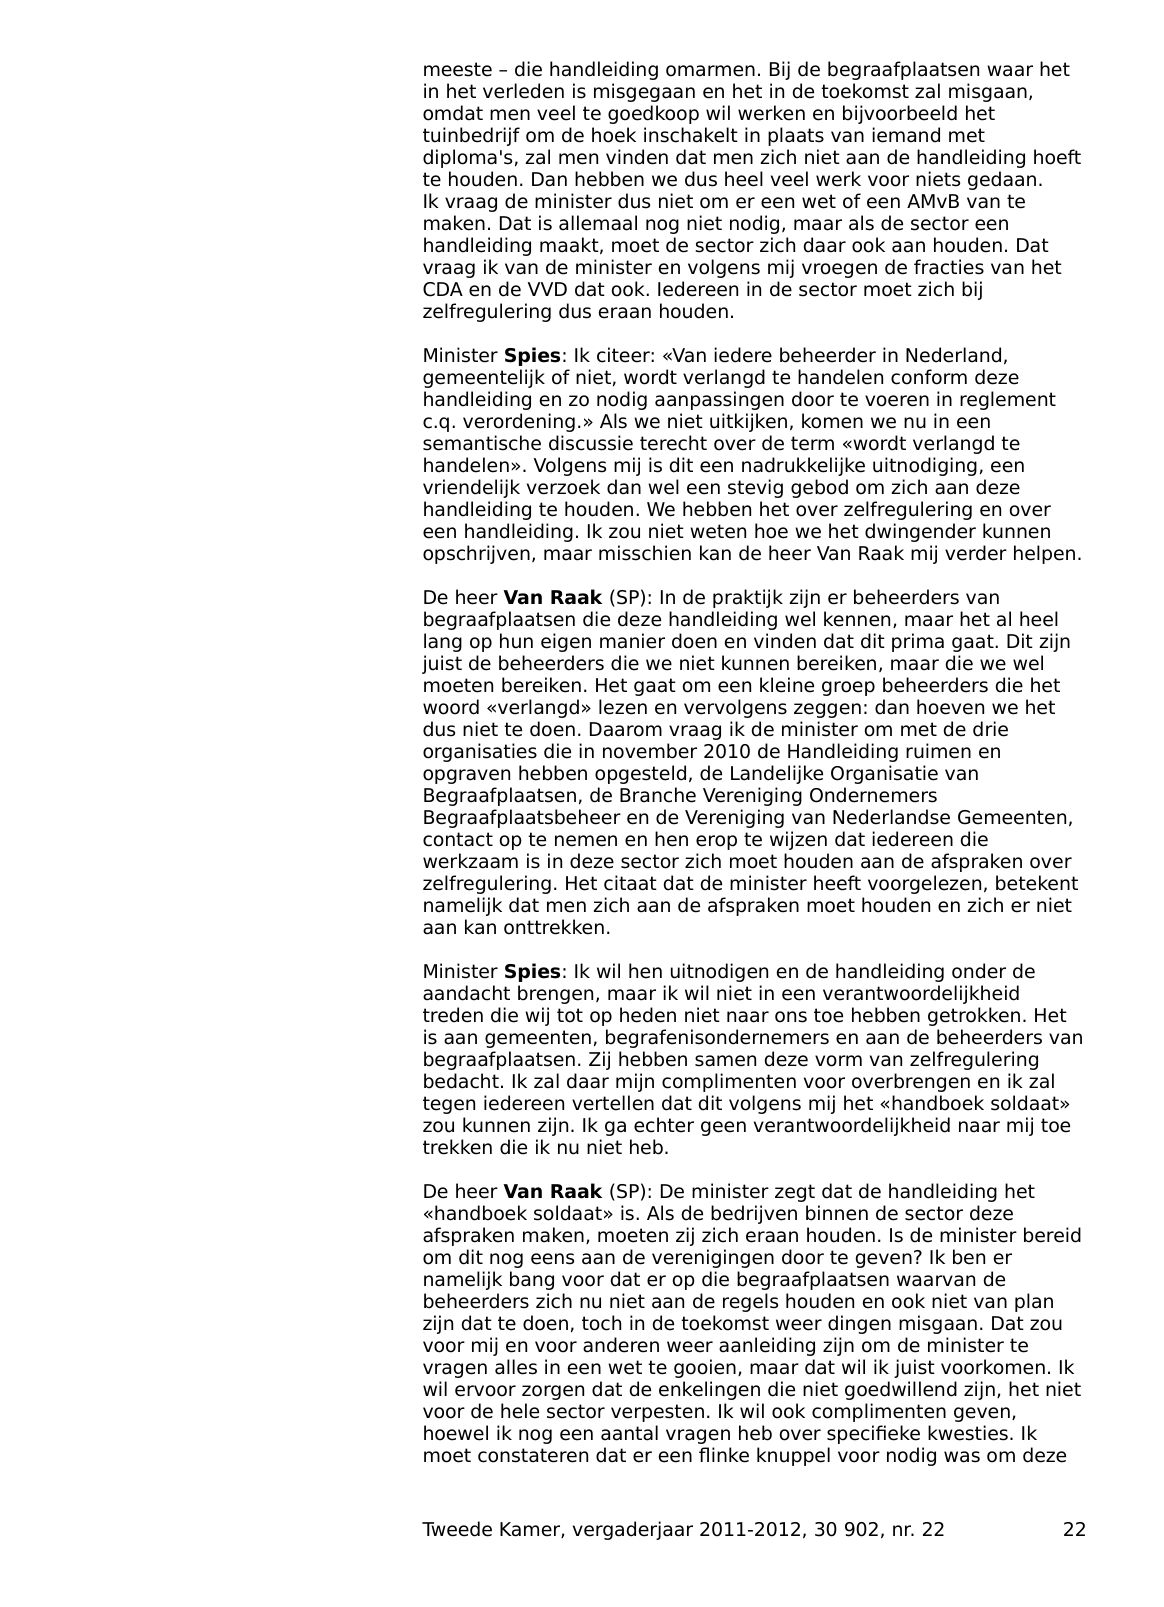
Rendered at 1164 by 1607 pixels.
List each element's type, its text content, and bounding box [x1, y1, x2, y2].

text De heer Van Raak (SP): De minister zegt dat de handleiding het «handboek soldaat» is. Als de bedrijven binnen de sector deze afspraken maken, moeten zij zich eraan houden. Is de minister bereid om dit nog eens aan de verenigingen door te geven? Ik ben er namelijk bang voor dat er op die begraafplaatsen waarvan de beheerders zich nu niet aan de regels houden en ook niet van plan zijn dat te doen, toch in de toekomst weer dingen misgaan. Dat zou voor mij en voor anderen weer aanleiding zijn om de minister te vragen alles in een wet te gooien, maar dat wil ik juist voorkomen. Ik wil ervoor zorgen dat de enkelingen die niet goedwillend zijn, het niet voor de hele sector verpesten. Ik wil ook complimenten geven, hoewel ik nog een aantal vragen heb over specifieke kwesties. Ik moet constateren dat er een flinke knuppel voor nodig was om deze [422, 1181, 1087, 1467]
text meeste – die handleiding omarmen. Bij de begraafplaatsen waar het in het verleden is misgegaan en het in de toekomst zal misgaan, omdat men veel te goedkoop wil werken en bijvoorbeeld het tuinbedrijf om de hoek inschakelt in plaats van iemand met diploma's, zal men vinden dat men zich niet aan de handleiding hoeft te houden. Dan hebben we dus heel veel werk voor niets gedaan. [422, 59, 1087, 191]
text De heer Van Raak (SP): In de praktijk zijn er beheerders van begraafplaatsen die deze handleiding wel kennen, maar het al heel lang op hun eigen manier doen en vinden dat dit prima gaat. Dit zijn juist de beheerders die we niet kunnen bereiken, maar die we wel moeten bereiken. Het gaat om een kleine groep beheerders die het woord «verlangd» lezen en vervolgens zeggen: dan hoeven we het dus niet te doen. Daarom vraag ik de minister om met de drie organisaties die in november 2010 de Handleiding ruimen en opgraven hebben opgesteld, de Landelijke Organisatie van Begraafplaatsen, de Branche Vereniging Ondernemers Begraafplaatsbeheer en de Vereniging van Nederlandse Gemeenten, contact op te nemen en hen erop te wijzen dat iedereen die werkzaam is in deze sector zich moet houden aan de afspraken over zelfregulering. Het citaat dat de minister heeft voorgelezen, betekent namelijk dat men zich aan de afspraken moet houden en zich er niet aan kan onttrekken. [422, 587, 1087, 939]
text Ik vraag de minister dus niet om er een wet of een AMvB van te maken. Dat is allemaal nog niet nodig, maar als de sector een handleiding maakt, moet de sector zich daar ook aan houden. Dat vraag ik van de minister en volgens mij vroegen de fracties van het CDA en de VVD dat ook. Iedereen in de sector moet zich bij zelfregulering dus eraan houden. [422, 191, 1087, 323]
text Minister Spies: Ik wil hen uitnodigen en de handleiding onder de aandacht brengen, maar ik wil niet in een verantwoordelijkheid treden die wij tot op heden niet naar ons toe hebben getrokken. Het is aan gemeenten, begrafenisondernemers en aan de beheerders van begraafplaatsen. Zij hebben samen deze vorm van zelfregulering bedacht. Ik zal daar mijn complimenten voor overbrengen en ik zal tegen iedereen vertellen dat dit volgens mij het «handboek soldaat» zou kunnen zijn. Ik ga echter geen verantwoordelijkheid naar mij toe trekken die ik nu niet heb. [422, 961, 1087, 1159]
text Minister Spies: Ik citeer: «Van iedere beheerder in Nederland, gemeentelijk of niet, wordt verlangd te handelen conform deze handleiding en zo nodig aanpassingen door te voeren in reglement c.q. verordening.» Als we niet uitkijken, komen we nu in een semantische discussie terecht over de term «wordt verlangd te handelen». Volgens mij is dit een nadrukkelijke uitnodiging, een vriendelijk verzoek dan wel een stevig gebod om zich aan deze handleiding te houden. We hebben het over zelfregulering en over een handleiding. Ik zou niet weten hoe we het dwingender kunnen opschrijven, maar misschien kan de heer Van Raak mij verder helpen. [422, 345, 1087, 565]
